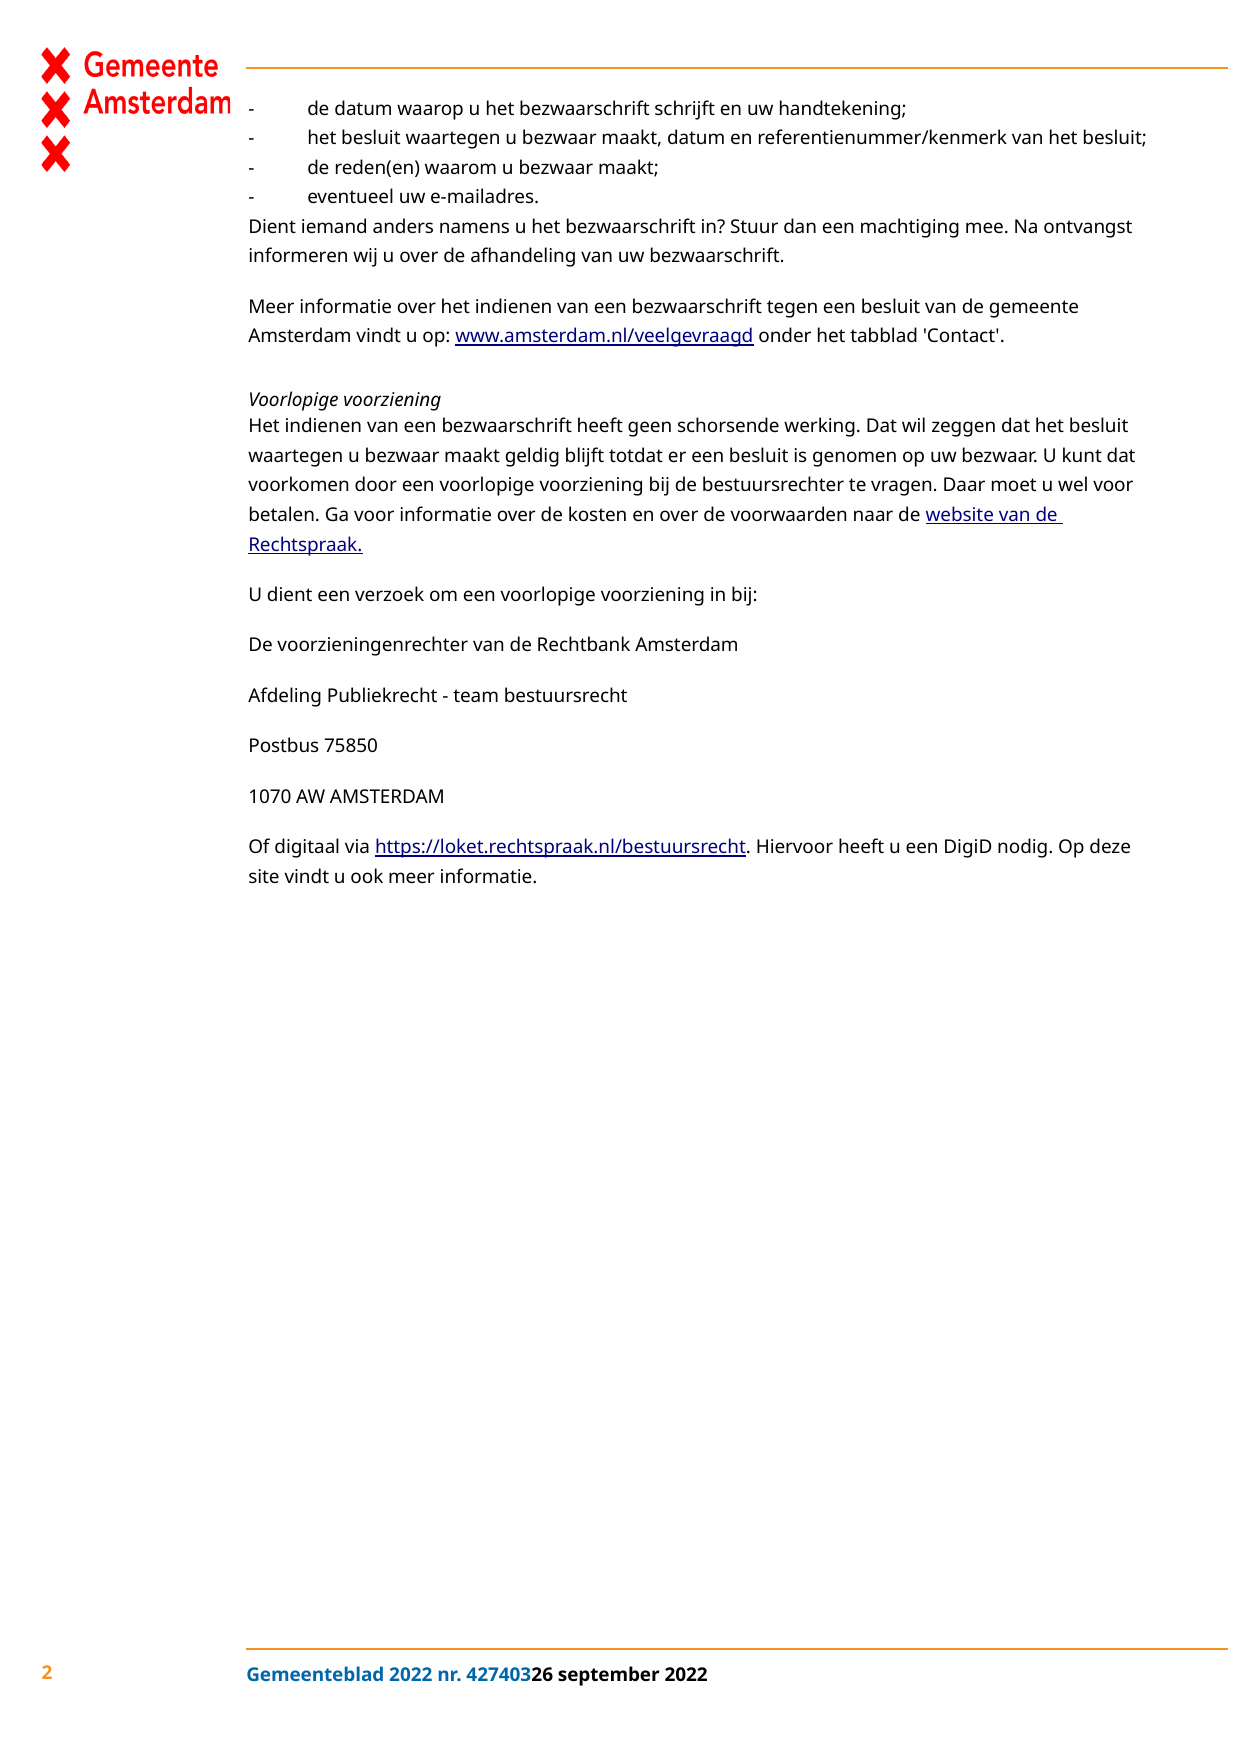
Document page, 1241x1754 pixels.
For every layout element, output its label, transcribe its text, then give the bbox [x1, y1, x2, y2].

text De voorzieningenrechter van de Rechtbank Amsterdam [248, 632, 1152, 657]
list de datum waarop u het bezwaarschrift schrijft en uw handtekening; [248, 95, 1152, 121]
text Dient iemand anders namens u het bezwaarschrift in? Stuur dan een machtiging mee. Na ontvangst informeren wij u over de afhandeling van uw bezwaarschrift. [248, 213, 1152, 268]
text U dient een verzoek om een voorlopige voorziening in bij: [248, 581, 1152, 607]
text Voorlopige voorziening [248, 387, 1152, 412]
text Meer informatie over het indienen van een bezwaarschrift tegen een besluit van de gemeente Amsterdam vindt u op: www.amsterdam.nl/veelgevraagd onder het tabblad 'Contact'. [248, 293, 1152, 348]
text Of digitaal via https://loket.rechtspraak.nl/bestuursrecht. Hiervoor heeft u een DigiD nodig. Op deze site vindt u ook meer informatie. [248, 833, 1152, 888]
text Afdeling Publiekrecht - team bestuursrecht [248, 682, 1152, 708]
list het besluit waartegen u bezwaar maakt, datum en referentienummer/kenmerk van het besluit; [248, 124, 1152, 150]
text 1070 AW AMSTERDAM [248, 783, 1152, 808]
text Het indienen van een bezwaarschrift heeft geen schorsende werking. Dat wil zeggen dat het besluit waartegen u bezwaar maakt geldig blijft totdat er een besluit is genomen op uw bezwaar. U kunt dat voorkomen door een voorlopige voorziening bij de bestuursrechter te vragen. Daar moet u wel voor betalen. Ga voor informatie over de kosten en over de voorwaarden naar de website van de Rechtspraak. [248, 412, 1152, 556]
picture [41, 47, 231, 172]
text Postbus 75850 [248, 732, 1152, 758]
list de reden(en) waarom u bezwaar maakt; [248, 154, 1152, 180]
list eventueel uw e-mailadres. [248, 183, 1152, 209]
